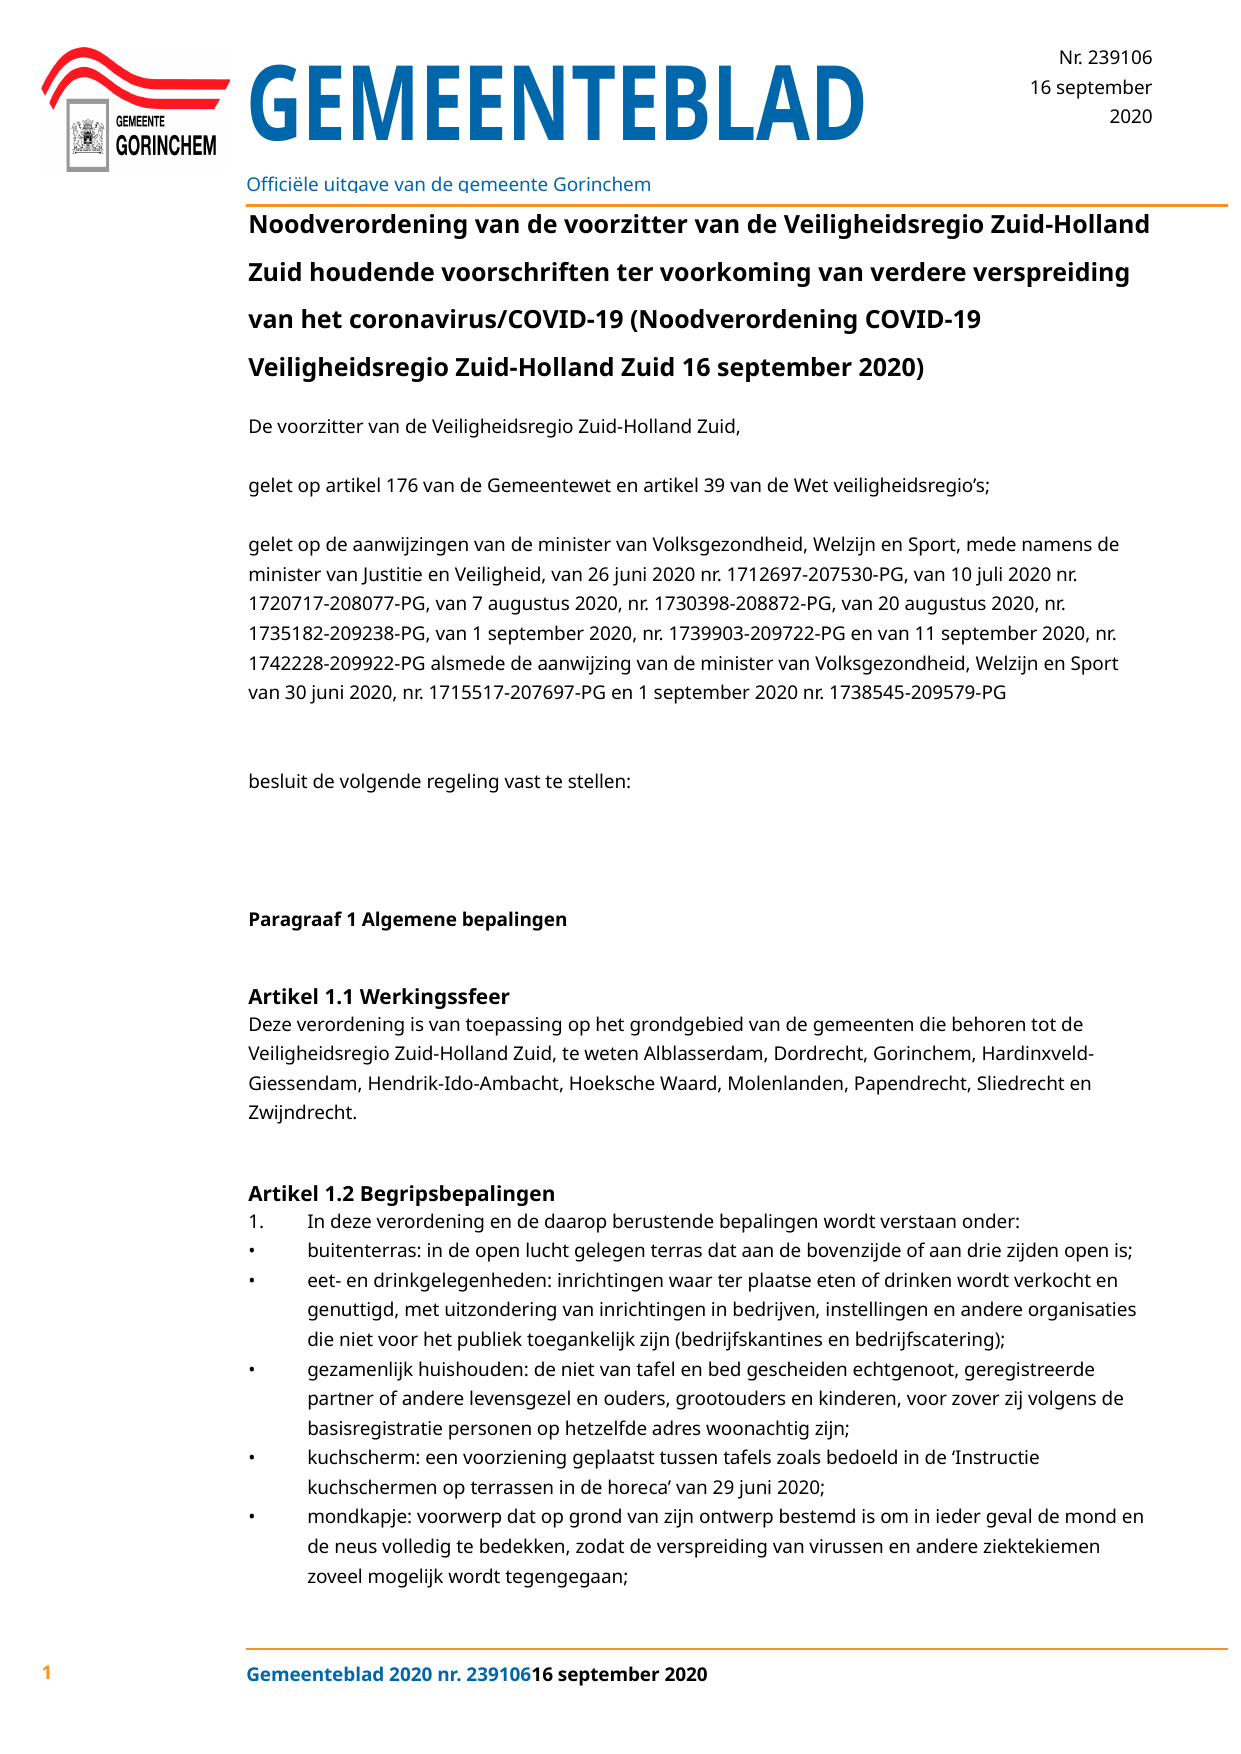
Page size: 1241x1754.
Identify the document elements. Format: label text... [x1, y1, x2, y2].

text gelet op de aanwijzingen van de minister van Volksgezondheid, Welzijn en Sport, mede namens de minister van Justitie en Veiligheid, van 26 juni 2020 nr. 1712697-207530-PG, van 10 juli 2020 nr. 1720717-208077-PG, van 7 augustus 2020, nr. 1730398-208872-PG, van 20 augustus 2020, nr. 1735182-209238-PG, van 1 september 2020, nr. 1739903-209722-PG en van 11 september 2020, nr. 1742228-209922-PG alsmede de aanwijzing van de minister van Volksgezondheid, Welzijn en Sport van 30 juni 2020, nr. 1715517-207697-PG en 1 september 2020 nr. 1738545-209579-PG [248, 531, 1152, 705]
text Noodverordening van de voorzitter van de Veiligheidsregio Zuid-Holland Zuid houdende voorschriften ter voorkoming van verdere verspreiding van het coronavirus/COVID-19 (Noodverordening COVID-19 Veiligheidsregio Zuid-Holland Zuid 16 september 2020) [248, 207, 1152, 384]
list mondkapje: voorwerp dat op grond van zijn ontwerp bestemd is om in ieder geval de mond en de neus volledig te bedekken, zodat de verspreiding van virussen en andere ziektekiemen zoveel mogelijk wordt tegengegaan; [248, 1504, 1152, 1589]
list gezamenlijk huishouden: de niet van tafel en bed gescheiden echtgenoot, geregistreerde partner of andere levensgezel en ouders, grootouders en kinderen, voor zover zij volgens de basisregistratie personen op hetzelfde adres woonachtig zijn; [248, 1356, 1152, 1441]
list buitenterras: in de open lucht gelegen terras dat aan de bovenzijde of aan drie zijden open is; [248, 1237, 1152, 1263]
text besluit de volgende regeling vast te stellen: [248, 768, 1152, 794]
text Artikel 1.1 Werkingssfeer [248, 982, 1152, 1011]
list kuchscherm: een voorziening geplaatst tussen tafels zoals bedoeld in de ‘Instructie kuchschermen op terrassen in de horeca’ van 29 juni 2020; [248, 1444, 1152, 1500]
picture [41, 47, 231, 172]
text De voorzitter van de Veiligheidsregio Zuid-Holland Zuid, [248, 413, 1152, 439]
list In deze verordening en de daarop berustende bepalingen wordt verstaan onder: [248, 1208, 1152, 1234]
text Deze verordening is van toepassing op het grondgebied van de gemeenten die behoren tot de Veiligheidsregio Zuid-Holland Zuid, te weten Alblasserdam, Dordrecht, Gorinchem, Hardinxveld-Giessendam, Hendrik-Ido-Ambacht, Hoeksche Waard, Molenlanden, Papendrecht, Sliedrecht en Zwijndrecht. [248, 1011, 1152, 1125]
text Paragraaf 1 Algemene bepalingen [248, 906, 1152, 932]
text gelet op artikel 176 van de Gemeentewet en artikel 39 van de Wet veiligheidsregio’s; [248, 472, 1152, 498]
list eet- en drinkgelegenheden: inrichtingen waar ter plaatse eten of drinken wordt verkocht en genuttigd, met uitzondering van inrichtingen in bedrijven, instellingen en andere organisaties die niet voor het publiek toegankelijk zijn (bedrijfskantines en bedrijfscatering); [248, 1267, 1152, 1352]
text Artikel 1.2 Begripsbepalingen [248, 1179, 1152, 1208]
